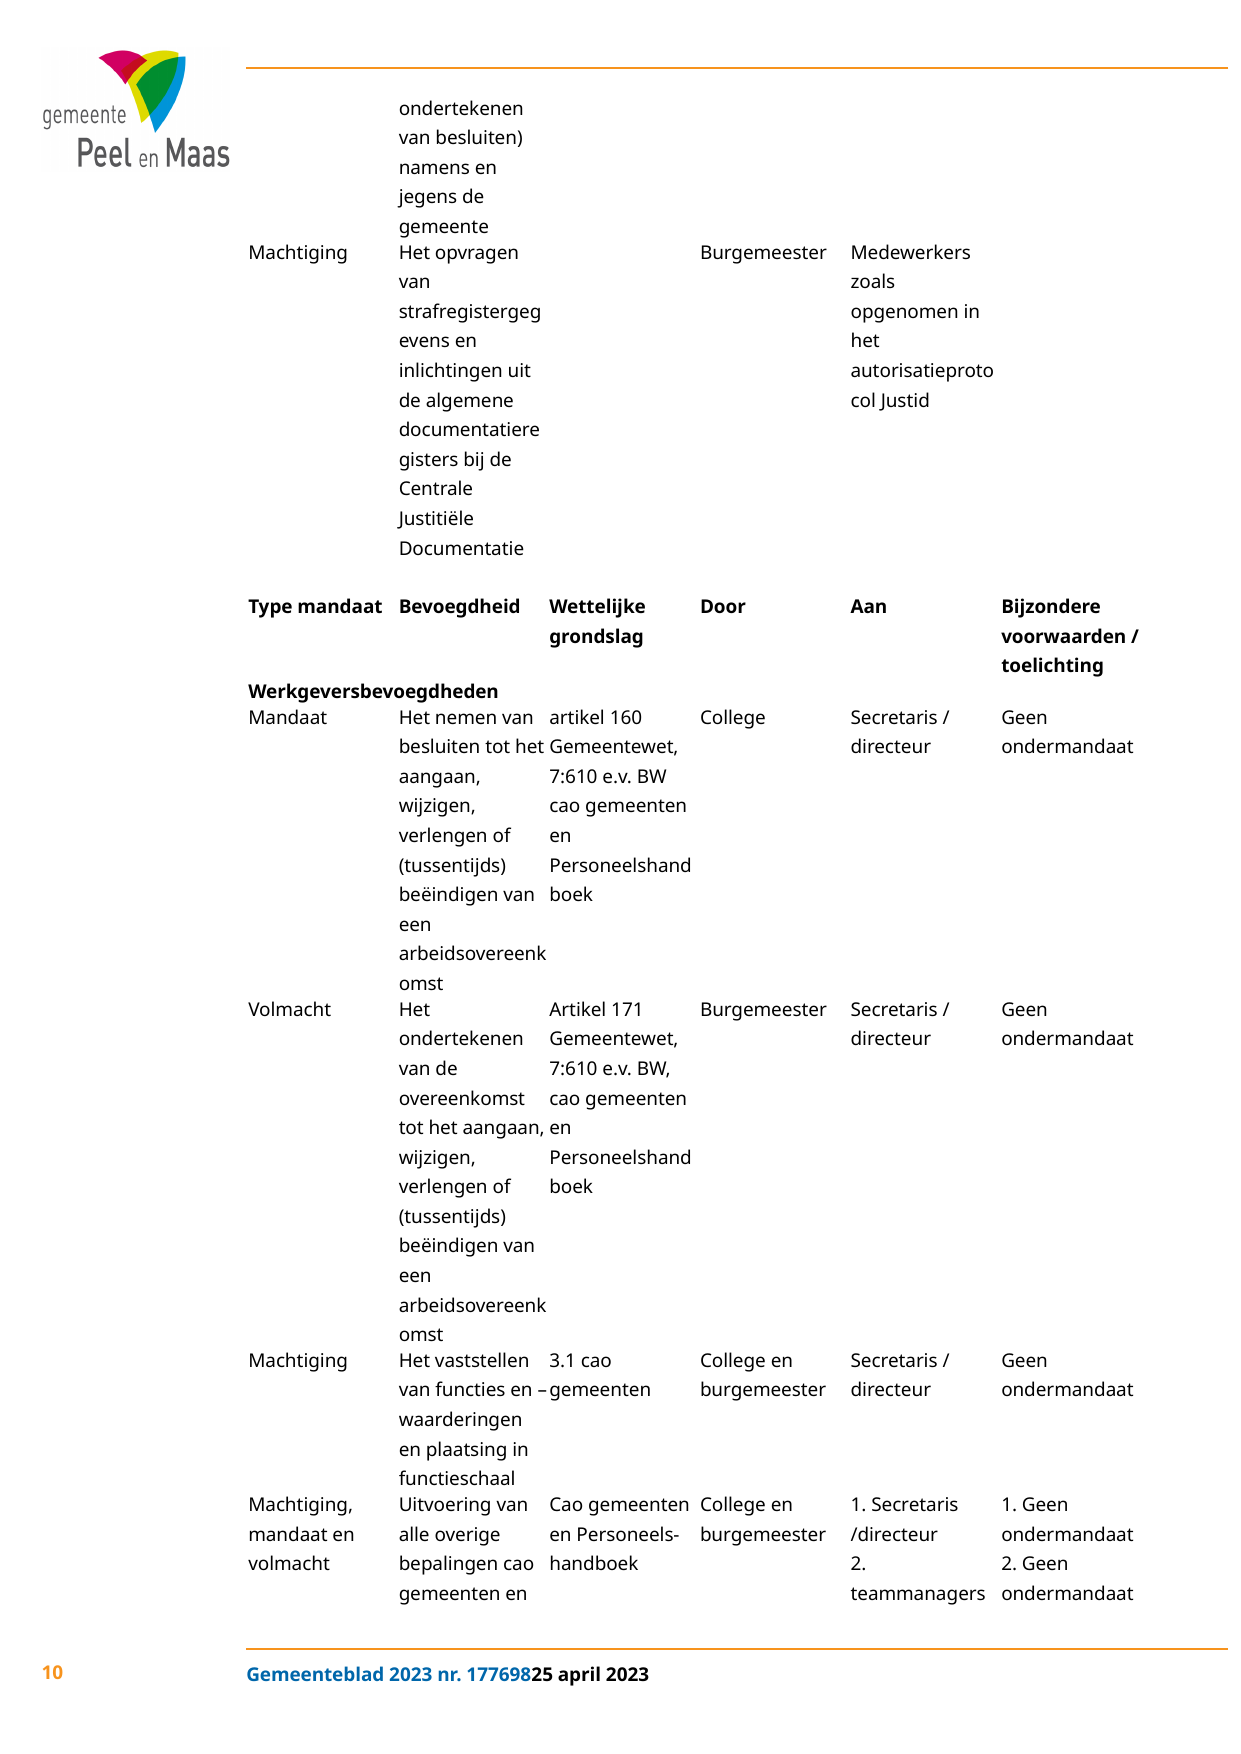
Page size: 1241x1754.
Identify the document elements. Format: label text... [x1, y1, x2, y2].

table_cell Secretaris / directeur [850, 1347, 1001, 1491]
table_cell 1. Geen ondermandaat 2. Geen ondermandaat [1001, 1491, 1152, 1606]
table_header Aan [850, 593, 1001, 678]
table_cell [248, 95, 398, 239]
table_cell Werkgeversbevoegdheden [248, 678, 1152, 704]
table_cell 1. Secretaris /directeur 2. teammanagers [850, 1491, 1001, 1606]
table_cell Secretaris / directeur [850, 996, 1001, 1347]
table_cell Machtiging, mandaat en volmacht [248, 1491, 398, 1606]
table_cell Machtiging [248, 239, 398, 560]
table_cell Uitvoering van alle overige bepalingen cao gemeenten en [399, 1491, 549, 1606]
table_cell Cao gemeenten en Personeels-handboek [549, 1491, 700, 1606]
table_cell Mandaat [248, 704, 398, 996]
table_cell Medewerkers zoals opgenomen in het autorisatieprotocol Justid [850, 239, 1001, 560]
table_cell [700, 95, 850, 239]
table_cell Volmacht [248, 996, 398, 1347]
table_cell [549, 95, 700, 239]
table_cell Het vaststellen van functies en –waarderingen en plaatsing in functieschaal [399, 1347, 549, 1491]
picture [41, 47, 231, 172]
table_cell Het nemen van besluiten tot het aangaan, wijzigen, verlengen of (tussentijds) beëindigen van een arbeidsovereenkomst [399, 704, 549, 996]
table_cell Geen ondermandaat [1001, 1347, 1152, 1491]
table_header Bijzondere voorwaarden / toelichting [1001, 593, 1152, 678]
table_cell ondertekenen van besluiten) namens en jegens de gemeente [399, 95, 549, 239]
table_header Wettelijke grondslag [549, 593, 700, 678]
table_cell [1001, 239, 1152, 560]
table_cell Secretaris / directeur [850, 704, 1001, 996]
table_cell Geen ondermandaat [1001, 996, 1152, 1347]
table_cell Burgemeester [700, 996, 850, 1347]
table_cell Het opvragen van strafregistergegevens en inlichtingen uit de algemene documentatieregisters bij de Centrale Justitiële Documentatie [399, 239, 549, 560]
table_cell [549, 239, 700, 560]
table_cell Artikel 171 Gemeentewet, 7:610 e.v. BW, cao gemeenten en Personeelshandboek [549, 996, 700, 1347]
table_cell [1001, 95, 1152, 239]
table_header Door [700, 593, 850, 678]
table_cell [850, 95, 1001, 239]
table_cell College en burgemeester [700, 1491, 850, 1606]
table_cell Het ondertekenen van de overeenkomst tot het aangaan, wijzigen, verlengen of (tussentijds) beëindigen van een arbeidsovereenkomst [399, 996, 549, 1347]
table_header Bevoegdheid [399, 593, 549, 678]
table_cell College en burgemeester [700, 1347, 850, 1491]
table_header Type mandaat [248, 593, 398, 678]
table_cell 3.1 cao gemeenten [549, 1347, 700, 1491]
table_cell Geen ondermandaat [1001, 704, 1152, 996]
table_cell Machtiging [248, 1347, 398, 1491]
table_cell College [700, 704, 850, 996]
table_cell artikel 160 Gemeentewet, 7:610 e.v. BW cao gemeenten en Personeelshandboek [549, 704, 700, 996]
table_cell Burgemeester [700, 239, 850, 560]
